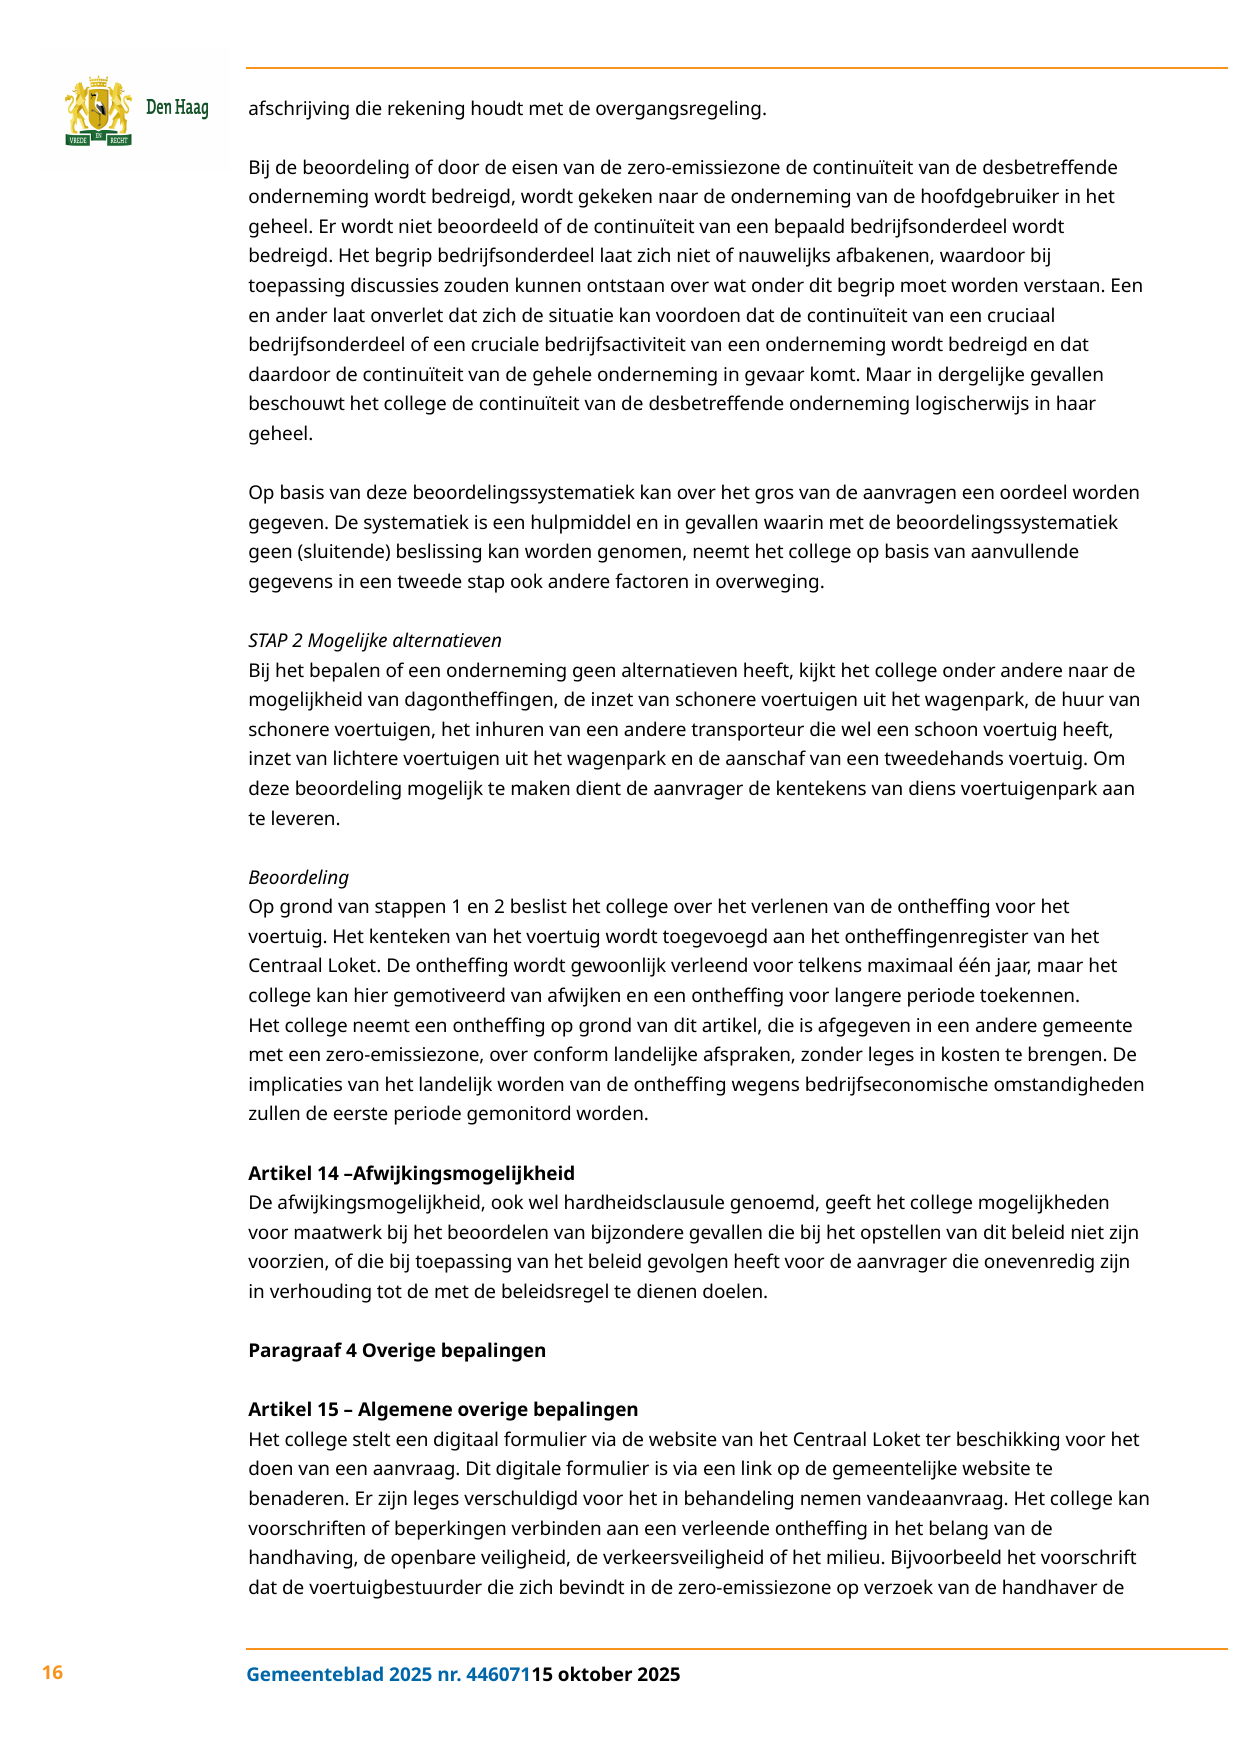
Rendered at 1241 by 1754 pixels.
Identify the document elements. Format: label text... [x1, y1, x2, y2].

text Op grond van stappen 1 en 2 beslist het college over het verlenen van de ontheffing voor het voertuig. Het kenteken van het voertuig wordt toegevoegd aan het ontheffingenregister van het Centraal Loket. De ontheffing wordt gewoonlijk verleend voor telkens maximaal één jaar, maar het college kan hier gemotiveerd van afwijken en een ontheffing voor langere periode toekennen. [248, 893, 1152, 1008]
text Het college stelt een digitaal formulier via de website van het Centraal Loket ter beschikking voor het doen van een aanvraag. Dit digitale formulier is via een link op de gemeentelijke website te benaderen. Er zijn leges verschuldigd voor het in behandeling nemen vandeaanvraag. Het college kan voorschriften of beperkingen verbinden aan een verleende ontheffing in het belang van de handhaving, de openbare veiligheid, de verkeersveiligheid of het milieu. Bijvoorbeeld het voorschrift dat de voertuigbestuurder die zich bevindt in de zero-emissiezone op verzoek van de handhaver de [248, 1426, 1152, 1600]
text Paragraaf 4 Overige bepalingen [248, 1337, 1152, 1363]
text STAP 2 Mogelijke alternatieven [248, 627, 1152, 653]
text Op basis van deze beoordelingssystematiek kan over het gros van de aanvragen een oordeel worden gegeven. De systematiek is een hulpmiddel en in gevallen waarin met de beoordelingssystematiek geen (sluitende) beslissing kan worden genomen, neemt het college op basis van aanvullende gegevens in een tweede stap ook andere factoren in overweging. [248, 479, 1152, 594]
text afschrijving die rekening houdt met de overgangsregeling. [248, 95, 1152, 121]
text Bij de beoordeling of door de eisen van de zero-emissiezone de continuïteit van de desbetreffende onderneming wordt bedreigd, wordt gekeken naar de onderneming van de hoofdgebruiker in het geheel. Er wordt niet beoordeeld of de continuïteit van een bepaald bedrijfsonderdeel wordt bedreigd. Het begrip bedrijfsonderdeel laat zich niet of nauwelijks afbakenen, waardoor bij toepassing discussies zouden kunnen ontstaan over wat onder dit begrip moet worden verstaan. Een en ander laat onverlet dat zich de situatie kan voordoen dat de continuïteit van een cruciaal bedrijfsonderdeel of een cruciale bedrijfsactiviteit van een onderneming wordt bedreigd en dat daardoor de continuïteit van de gehele onderneming in gevaar komt. Maar in dergelijke gevallen beschouwt het college de continuïteit van de desbetreffende onderneming logischerwijs in haar geheel. [248, 154, 1152, 446]
text Artikel 15 – Algemene overige bepalingen [248, 1396, 1152, 1422]
text Bij het bepalen of een onderneming geen alternatieven heeft, kijkt het college onder andere naar de mogelijkheid van dagontheffingen, de inzet van schonere voertuigen uit het wagenpark, de huur van schonere voertuigen, het inhuren van een andere transporteur die wel een schoon voertuig heeft, inzet van lichtere voertuigen uit het wagenpark en de aanschaf van een tweedehands voertuig. Om deze beoordeling mogelijk te maken dient de aanvrager de kentekens van diens voertuigenpark aan te leveren. [248, 657, 1152, 831]
text Artikel 14 –Afwijkingsmogelijkheid [248, 1160, 1152, 1186]
picture [41, 47, 231, 172]
text De afwijkingsmogelijkheid, ook wel hardheidsclausule genoemd, geeft het college mogelijkheden voor maatwerk bij het beoordelen van bijzondere gevallen die bij het opstellen van dit beleid niet zijn voorzien, of die bij toepassing van het beleid gevolgen heeft voor de aanvrager die onevenredig zijn in verhouding tot de met de beleidsregel te dienen doelen. [248, 1189, 1152, 1304]
text Beoordeling [248, 864, 1152, 890]
text Het college neemt een ontheffing op grond van dit artikel, die is afgegeven in een andere gemeente met een zero-emissiezone, over conform landelijke afspraken, zonder leges in kosten te brengen. De implicaties van het landelijk worden van de ontheffing wegens bedrijfseconomische omstandigheden zullen de eerste periode gemonitord worden. [248, 1012, 1152, 1126]
